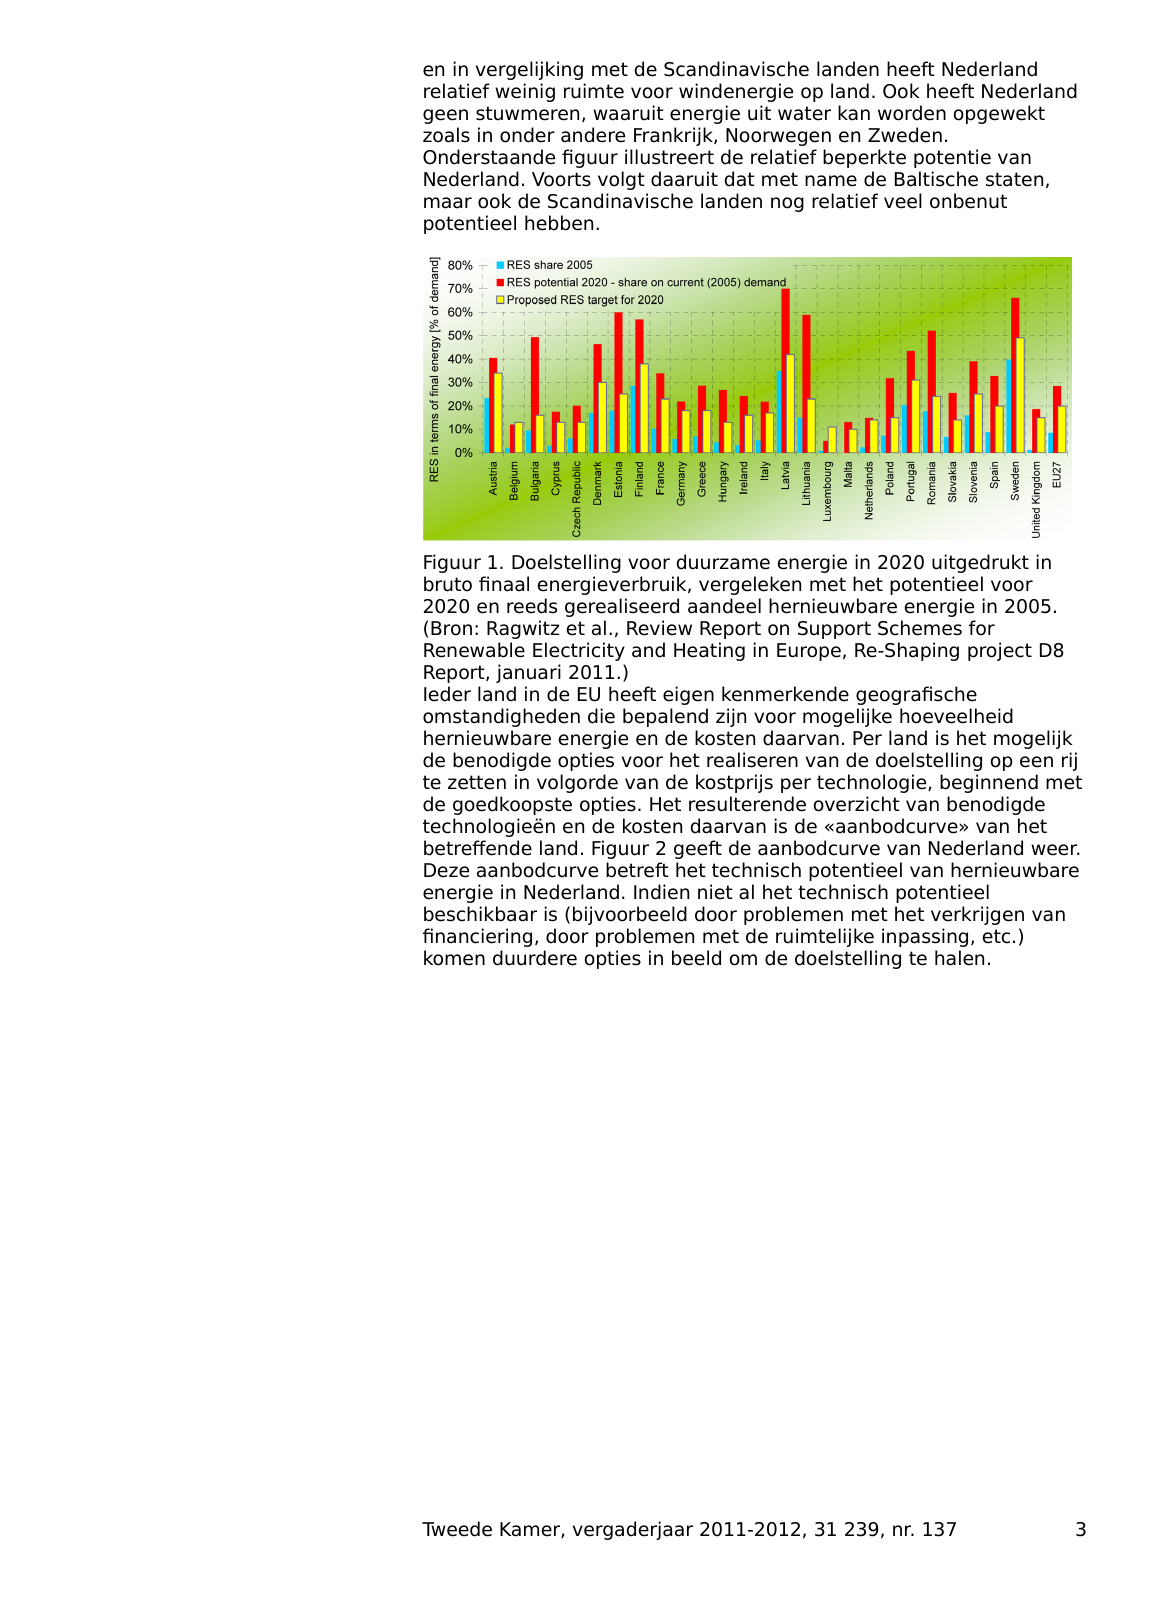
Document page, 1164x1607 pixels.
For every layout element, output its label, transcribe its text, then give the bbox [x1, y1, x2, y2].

text en in vergelijking met de Scandinavische landen heeft Nederland relatief weinig ruimte voor windenergie op land. Ook heeft Nederland geen stuwmeren, waaruit energie uit water kan worden opgewekt zoals in onder andere Frankrijk, Noorwegen en Zweden. Onderstaande figuur illustreert de relatief beperkte potentie van Nederland. Voorts volgt daaruit dat met name de Baltische staten, maar ook de Scandinavische landen nog relatief veel onbenut potentieel hebben. [422, 59, 1087, 235]
text Figuur 1. Doelstelling voor duurzame energie in 2020 uitgedrukt in bruto finaal energieverbruik, vergeleken met het potentieel voor 2020 en reeds gerealiseerd aandeel hernieuwbare energie in 2005. (Bron: Ragwitz et al., Review Report on Support Schemes for Renewable Electricity and Heating in Europe, Re-Shaping project D8 Report, januari 2011.) [422, 552, 1072, 684]
picture [422, 257, 1072, 541]
text Ieder land in de EU heeft eigen kenmerkende geografische omstandigheden die bepalend zijn voor mogelijke hoeveelheid hernieuwbare energie en de kosten daarvan. Per land is het mogelijk de benodigde opties voor het realiseren van de doelstelling op een rij te zetten in volgorde van de kostprijs per technologie, beginnend met de goedkoopste opties. Het resulterende overzicht van benodigde technologieën en de kosten daarvan is de «aanbodcurve» van het betreffende land. Figuur 2 geeft de aanbodcurve van Nederland weer. Deze aanbodcurve betreft het technisch potentieel van hernieuwbare energie in Nederland. Indien niet al het technisch potentieel beschikbaar is (bijvoorbeeld door problemen met het verkrijgen van financiering, door problemen met de ruimtelijke inpassing, etc.) komen duurdere opties in beeld om de doelstelling te halen. [422, 585, 1087, 970]
